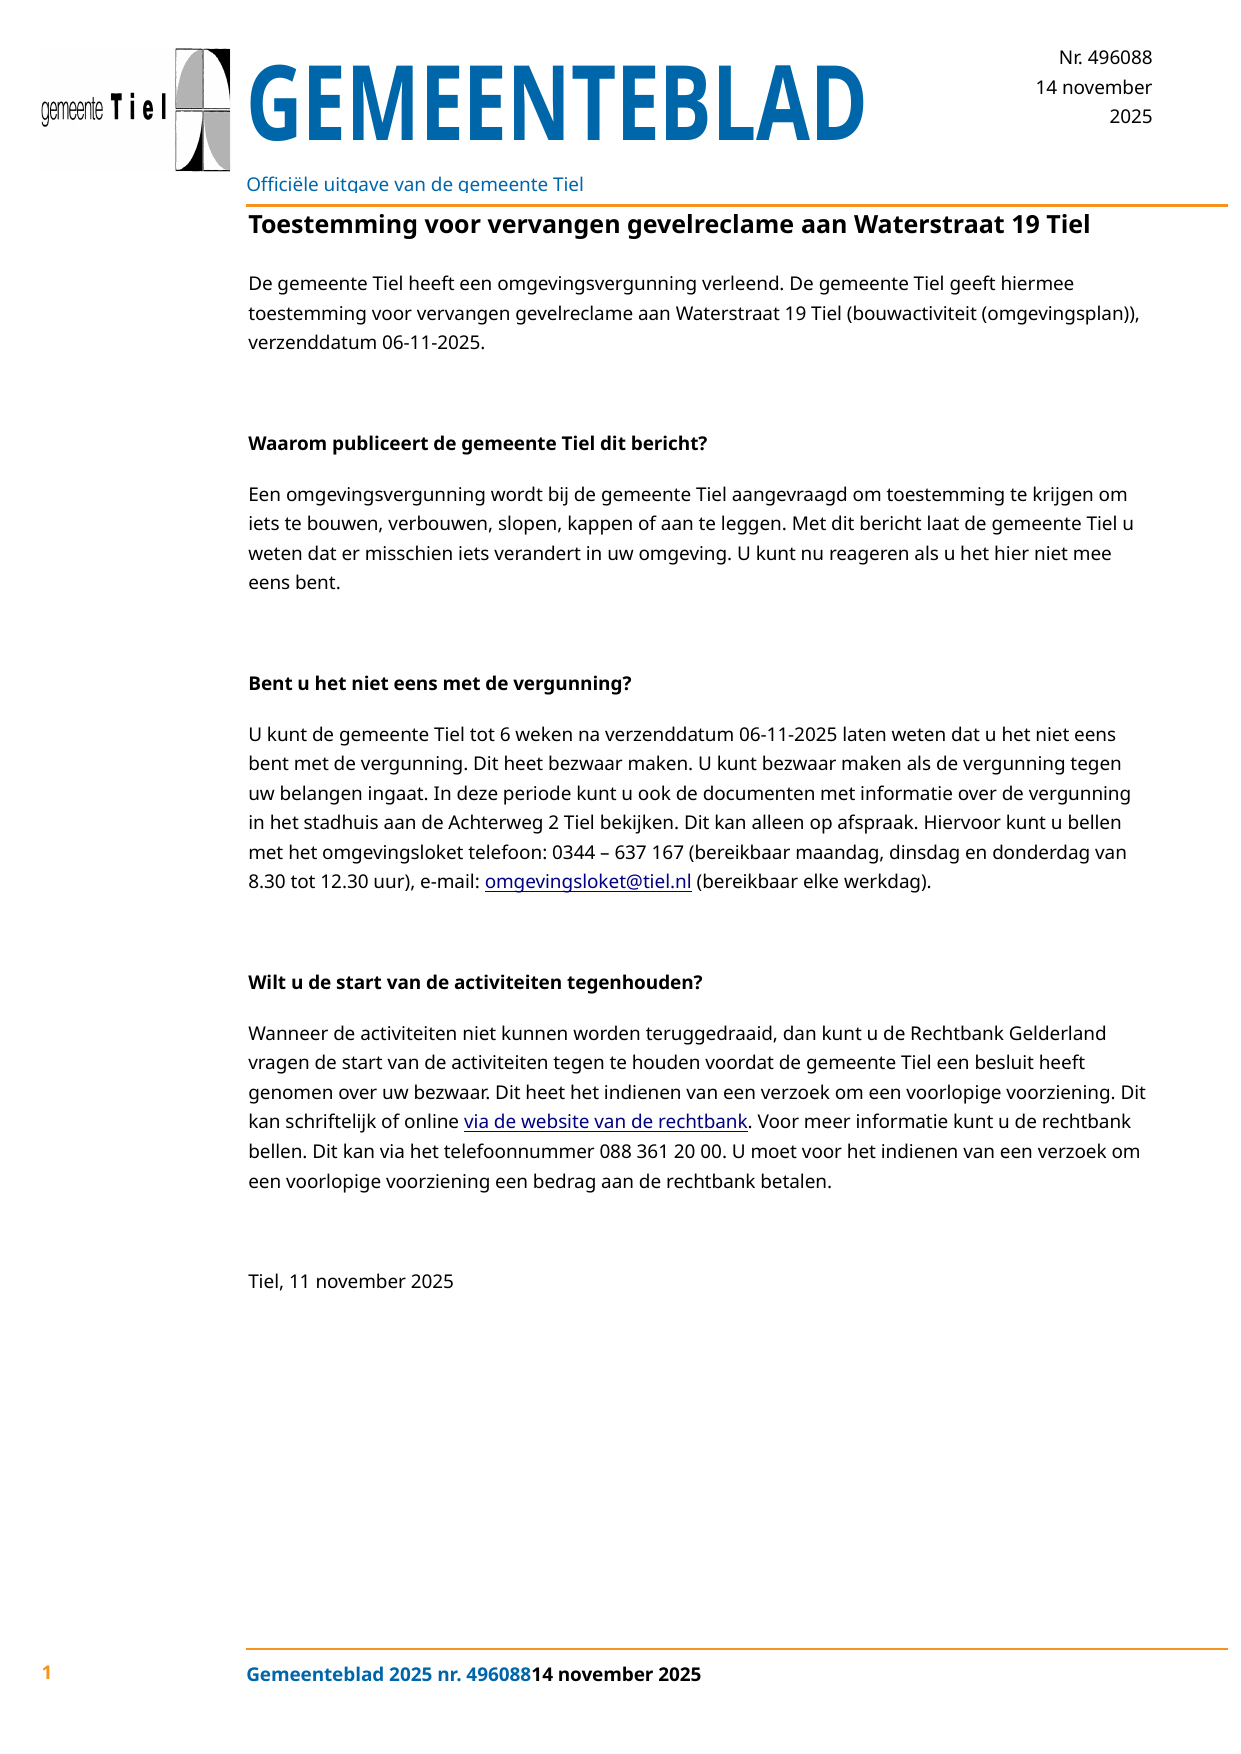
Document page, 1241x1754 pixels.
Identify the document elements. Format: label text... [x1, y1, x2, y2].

text Een omgevingsvergunning wordt bij de gemeente Tiel aangevraagd om toestemming te krijgen om iets te bouwen, verbouwen, slopen, kappen of aan te leggen. Met dit bericht laat de gemeente Tiel u weten dat er misschien iets verandert in uw omgeving. U kunt nu reageren als u het hier niet mee eens bent. [248, 481, 1152, 595]
text Bent u het niet eens met de vergunning? [248, 670, 1152, 696]
text Toestemming voor vervangen gevelreclame aan Waterstraat 19 Tiel [248, 207, 1152, 241]
text Wilt u de start van de activiteiten tegenhouden? [248, 969, 1152, 995]
text De gemeente Tiel heeft een omgevingsvergunning verleend. De gemeente Tiel geeft hiermee toestemming voor vervangen gevelreclame aan Waterstraat 19 Tiel (bouwactiviteit (omgevingsplan)), verzenddatum 06-11-2025. [248, 270, 1152, 355]
text Tiel, 11 november 2025 [248, 1269, 1152, 1294]
text Waarom publiceert de gemeente Tiel dit bericht? [248, 430, 1152, 456]
picture [41, 47, 231, 172]
text U kunt de gemeente Tiel tot 6 weken na verzenddatum 06-11-2025 laten weten dat u het niet eens bent met de vergunning. Dit heet bezwaar maken. U kunt bezwaar maken als de vergunning tegen uw belangen ingaat. In deze periode kunt u ook de documenten met informatie over de vergunning in het stadhuis aan de Achterweg 2 Tiel bekijken. Dit kan alleen op afspraak. Hiervoor kunt u bellen met het omgevingsloket telefoon: 0344 – 637 167 (bereikbaar maandag, dinsdag en donderdag van 8.30 tot 12.30 uur), e-mail: omgevingsloket@tiel.nl (bereikbaar elke werkdag). [248, 721, 1152, 894]
text Wanneer de activiteiten niet kunnen worden teruggedraaid, dan kunt u de Rechtbank Gelderland vragen de start van de activiteiten tegen te houden voordat de gemeente Tiel een besluit heeft genomen over uw bezwaar. Dit heet het indienen van een verzoek om een voorlopige voorziening. Dit kan schriftelijk of online via de website van de rechtbank. Voor meer informatie kunt u de rechtbank bellen. Dit kan via het telefoonnummer 088 361 20 00. U moet voor het indienen van een verzoek om een voorlopige voorziening een bedrag aan de rechtbank betalen. [248, 1020, 1152, 1193]
